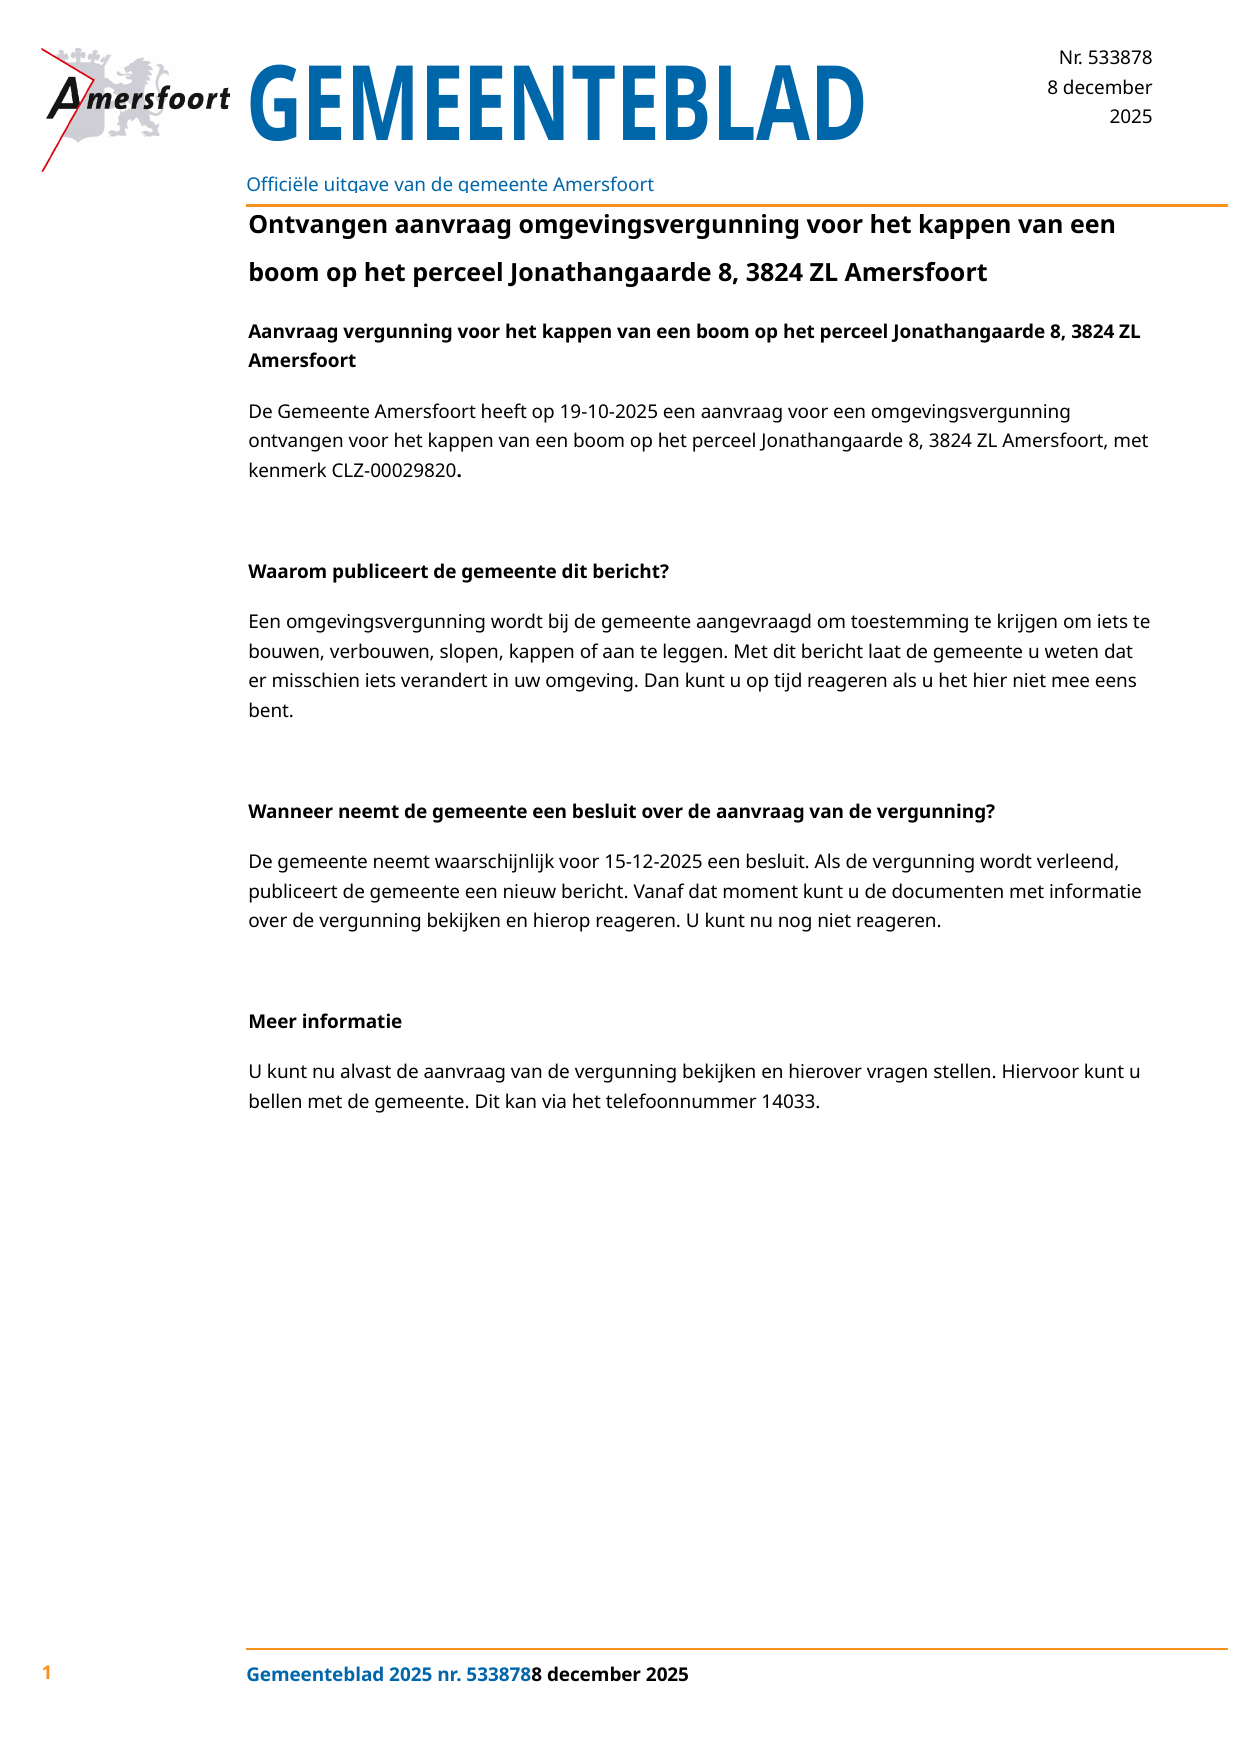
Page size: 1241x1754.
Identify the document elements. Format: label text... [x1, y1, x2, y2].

text De Gemeente Amersfoort heeft op 19-10-2025 een aanvraag voor een omgevingsvergunning ontvangen voor het kappen van een boom op het perceel Jonathangaarde 8, 3824 ZL Amersfoort, met kenmerk CLZ-00029820. [248, 398, 1152, 483]
text Waarom publiceert de gemeente dit bericht? [248, 558, 1152, 584]
text Ontvangen aanvraag omgevingsvergunning voor het kappen van een boom op het perceel Jonathangaarde 8, 3824 ZL Amersfoort [248, 207, 1152, 288]
text Wanneer neemt de gemeente een besluit over de aanvraag van de vergunning? [248, 798, 1152, 824]
text Aanvraag vergunning voor het kappen van een boom op het perceel Jonathangaarde 8, 3824 ZL Amersfoort [248, 318, 1152, 373]
picture [41, 47, 231, 172]
text U kunt nu alvast de aanvraag van de vergunning bekijken en hierover vragen stellen. Hiervoor kunt u bellen met de gemeente. Dit kan via het telefoonnummer 14033. [248, 1059, 1152, 1114]
text De gemeente neemt waarschijnlijk voor 15-12-2025 een besluit. Als de vergunning wordt verleend, publiceert de gemeente een nieuw bericht. Vanaf dat moment kunt u de documenten met informatie over de vergunning bekijken en hierop reageren. U kunt nu nog niet reageren. [248, 848, 1152, 933]
text Meer informatie [248, 1008, 1152, 1034]
text Een omgevingsvergunning wordt bij de gemeente aangevraagd om toestemming te krijgen om iets te bouwen, verbouwen, slopen, kappen of aan te leggen. Met dit bericht laat de gemeente u weten dat er misschien iets verandert in uw omgeving. Dan kunt u op tijd reageren als u het hier niet mee eens bent. [248, 608, 1152, 723]
